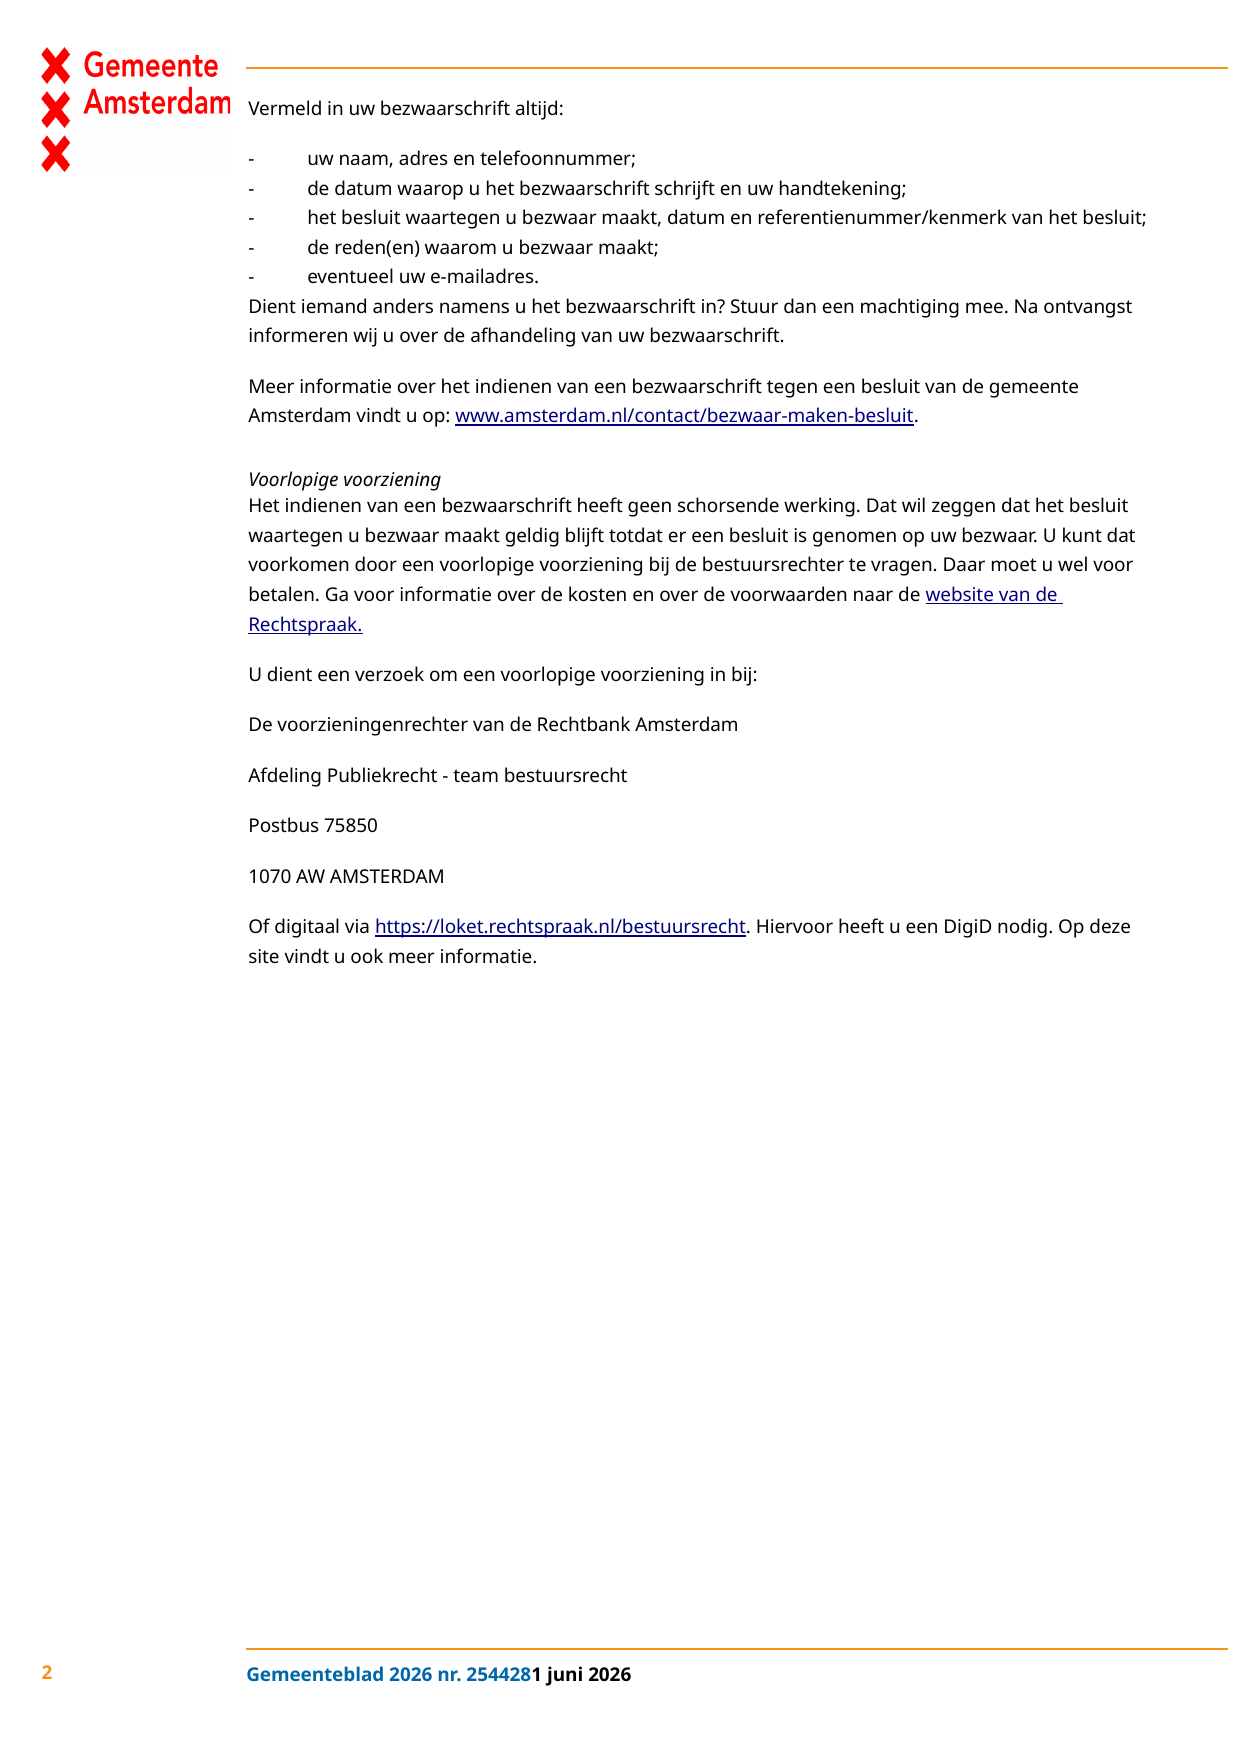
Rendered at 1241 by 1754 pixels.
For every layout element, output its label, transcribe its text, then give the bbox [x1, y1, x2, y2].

text Vermeld in uw bezwaarschrift altijd: [248, 95, 1152, 121]
list de reden(en) waarom u bezwaar maakt; [248, 234, 1152, 260]
text De voorzieningenrechter van de Rechtbank Amsterdam [248, 712, 1152, 737]
text Voorlopige voorziening [248, 467, 1152, 492]
text Afdeling Publiekrecht - team bestuursrecht [248, 762, 1152, 788]
picture [41, 47, 231, 172]
text Of digitaal via https://loket.rechtspraak.nl/bestuursrecht. Hiervoor heeft u een DigiD nodig. Op deze site vindt u ook meer informatie. [248, 913, 1152, 968]
text Het indienen van een bezwaarschrift heeft geen schorsende werking. Dat wil zeggen dat het besluit waartegen u bezwaar maakt geldig blijft totdat er een besluit is genomen op uw bezwaar. U kunt dat voorkomen door een voorlopige voorziening bij de bestuursrechter te vragen. Daar moet u wel voor betalen. Ga voor informatie over de kosten en over de voorwaarden naar de website van de Rechtspraak. [248, 492, 1152, 636]
list eventueel uw e-mailadres. [248, 263, 1152, 289]
list het besluit waartegen u bezwaar maakt, datum en referentienummer/kenmerk van het besluit; [248, 204, 1152, 230]
text Meer informatie over het indienen van een bezwaarschrift tegen een besluit van de gemeente Amsterdam vindt u op: www.amsterdam.nl/contact/bezwaar-maken-besluit. [248, 373, 1152, 428]
text Dient iemand anders namens u het bezwaarschrift in? Stuur dan een machtiging mee. Na ontvangst informeren wij u over de afhandeling van uw bezwaarschrift. [248, 293, 1152, 348]
list uw naam, adres en telefoonnummer; [248, 145, 1152, 171]
list de datum waarop u het bezwaarschrift schrijft en uw handtekening; [248, 175, 1152, 201]
text Postbus 75850 [248, 812, 1152, 838]
text 1070 AW AMSTERDAM [248, 863, 1152, 888]
text U dient een verzoek om een voorlopige voorziening in bij: [248, 661, 1152, 687]
